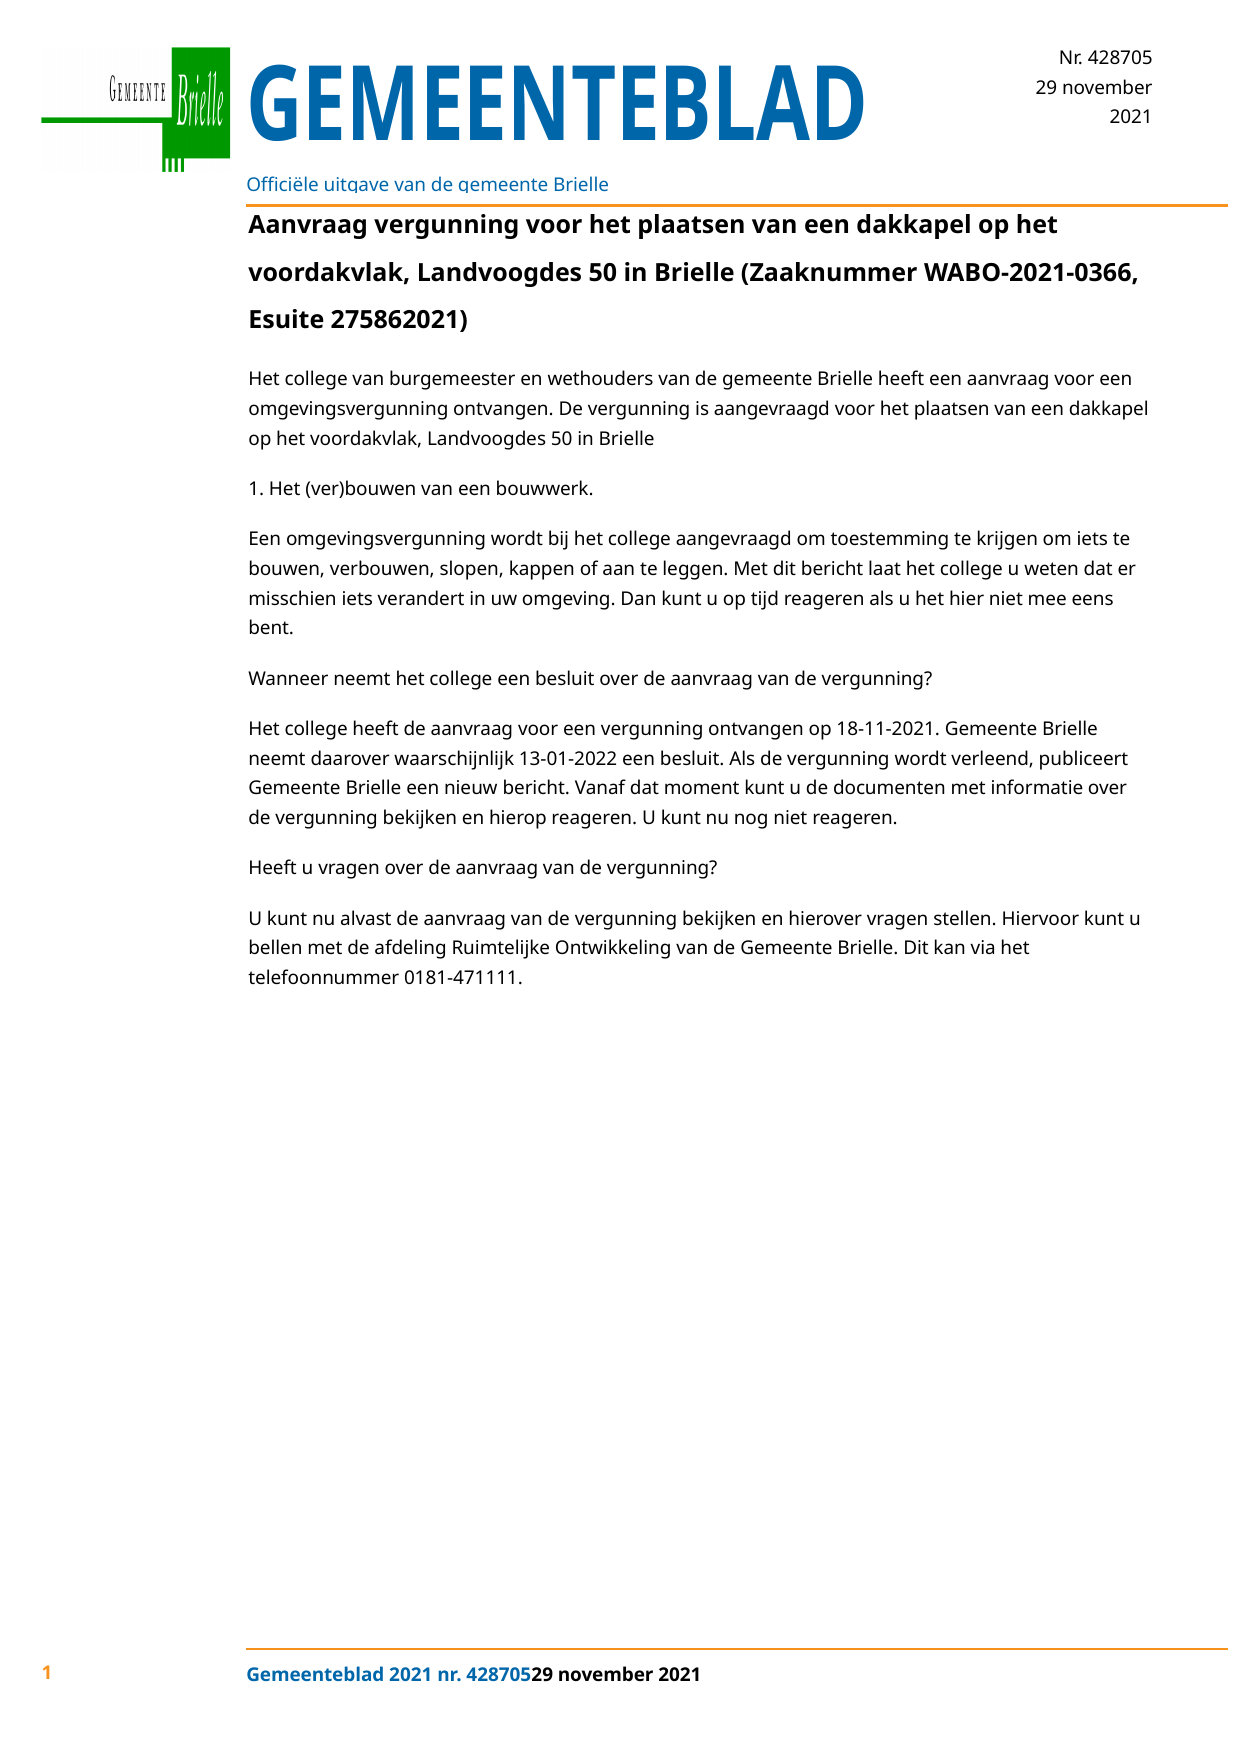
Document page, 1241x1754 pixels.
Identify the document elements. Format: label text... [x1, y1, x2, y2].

text Heeft u vragen over de aanvraag van de vergunning? [248, 854, 1152, 880]
text U kunt nu alvast de aanvraag van de vergunning bekijken en hierover vragen stellen. Hiervoor kunt u bellen met de afdeling Ruimtelijke Ontwikkeling van de Gemeente Brielle. Dit kan via het telefoonnummer 0181-471111. [248, 905, 1152, 989]
text Wanneer neemt het college een besluit over de aanvraag van de vergunning? [248, 665, 1152, 690]
picture [41, 47, 231, 172]
text Een omgevingsvergunning wordt bij het college aangevraagd om toestemming te krijgen om iets te bouwen, verbouwen, slopen, kappen of aan te leggen. Met dit bericht laat het college u weten dat er misschien iets verandert in uw omgeving. Dan kunt u op tijd reageren als u het hier niet mee eens bent. [248, 526, 1152, 640]
text 1. Het (ver)bouwen van een bouwwerk. [248, 475, 1152, 501]
text Het college van burgemeester en wethouders van de gemeente Brielle heeft een aanvraag voor een omgevingsvergunning ontvangen. De vergunning is aangevraagd voor het plaatsen van een dakkapel op het voordakvlak, Landvoogdes 50 in Brielle [248, 366, 1152, 450]
text Aanvraag vergunning voor het plaatsen van een dakkapel op het voordakvlak, Landvoogdes 50 in Brielle (Zaaknummer WABO-2021-0366, Esuite 275862021) [248, 207, 1152, 336]
text Het college heeft de aanvraag voor een vergunning ontvangen op 18-11-2021. Gemeente Brielle neemt daarover waarschijnlijk 13-01-2022 een besluit. Als de vergunning wordt verleend, publiceert Gemeente Brielle een nieuw bericht. Vanaf dat moment kunt u de documenten met informatie over de vergunning bekijken en hierop reageren. U kunt nu nog niet reageren. [248, 715, 1152, 829]
